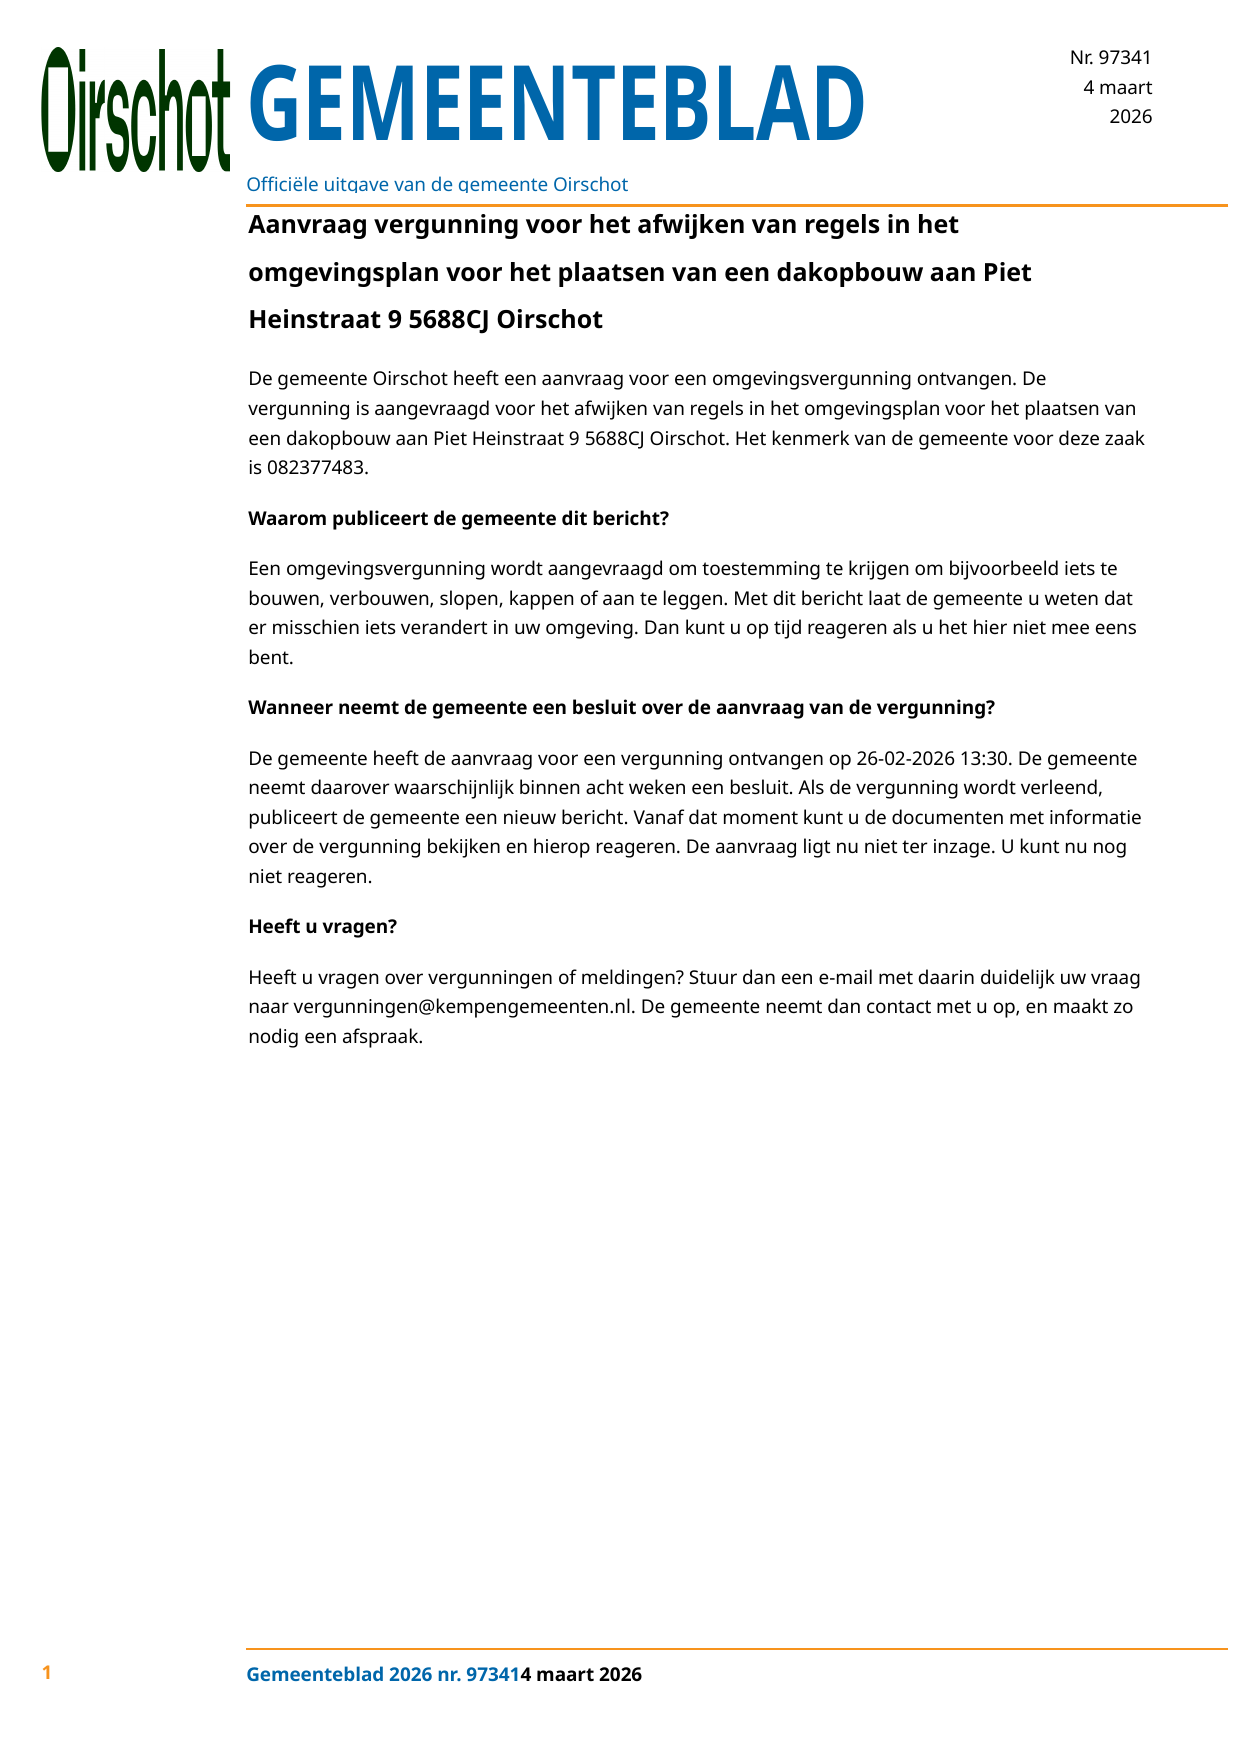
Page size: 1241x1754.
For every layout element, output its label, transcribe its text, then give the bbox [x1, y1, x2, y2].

text Een omgevingsvergunning wordt aangevraagd om toestemming te krijgen om bijvoorbeeld iets te bouwen, verbouwen, slopen, kappen of aan te leggen. Met dit bericht laat de gemeente u weten dat er misschien iets verandert in uw omgeving. Dan kunt u op tijd reageren als u het hier niet mee eens bent. [248, 555, 1152, 669]
text Heeft u vragen? [248, 913, 1152, 939]
picture [41, 47, 231, 172]
text Waarom publiceert de gemeente dit bericht? [248, 505, 1152, 530]
text De gemeente Oirschot heeft een aanvraag voor een omgevingsvergunning ontvangen. De vergunning is aangevraagd voor het afwijken van regels in het omgevingsplan voor het plaatsen van een dakopbouw aan Piet Heinstraat 9 5688CJ Oirschot. Het kenmerk van de gemeente voor deze zaak is 082377483. [248, 366, 1152, 480]
text De gemeente heeft de aanvraag voor een vergunning ontvangen op 26-02-2026 13:30. De gemeente neemt daarover waarschijnlijk binnen acht weken een besluit. Als de vergunning wordt verleend, publiceert de gemeente een nieuw bericht. Vanaf dat moment kunt u de documenten met informatie over de vergunning bekijken en hierop reageren. De aanvraag ligt nu niet ter inzage. U kunt nu nog niet reageren. [248, 745, 1152, 889]
text Heeft u vragen over vergunningen of meldingen? Stuur dan een e-mail met daarin duidelijk uw vraag naar vergunningen@kempengemeenten.nl. De gemeente neemt dan contact met u op, en maakt zo nodig een afspraak. [248, 964, 1152, 1049]
text Aanvraag vergunning voor het afwijken van regels in het omgevingsplan voor het plaatsen van een dakopbouw aan Piet Heinstraat 9 5688CJ Oirschot [248, 207, 1152, 336]
text Wanneer neemt de gemeente een besluit over de aanvraag van de vergunning? [248, 694, 1152, 720]
